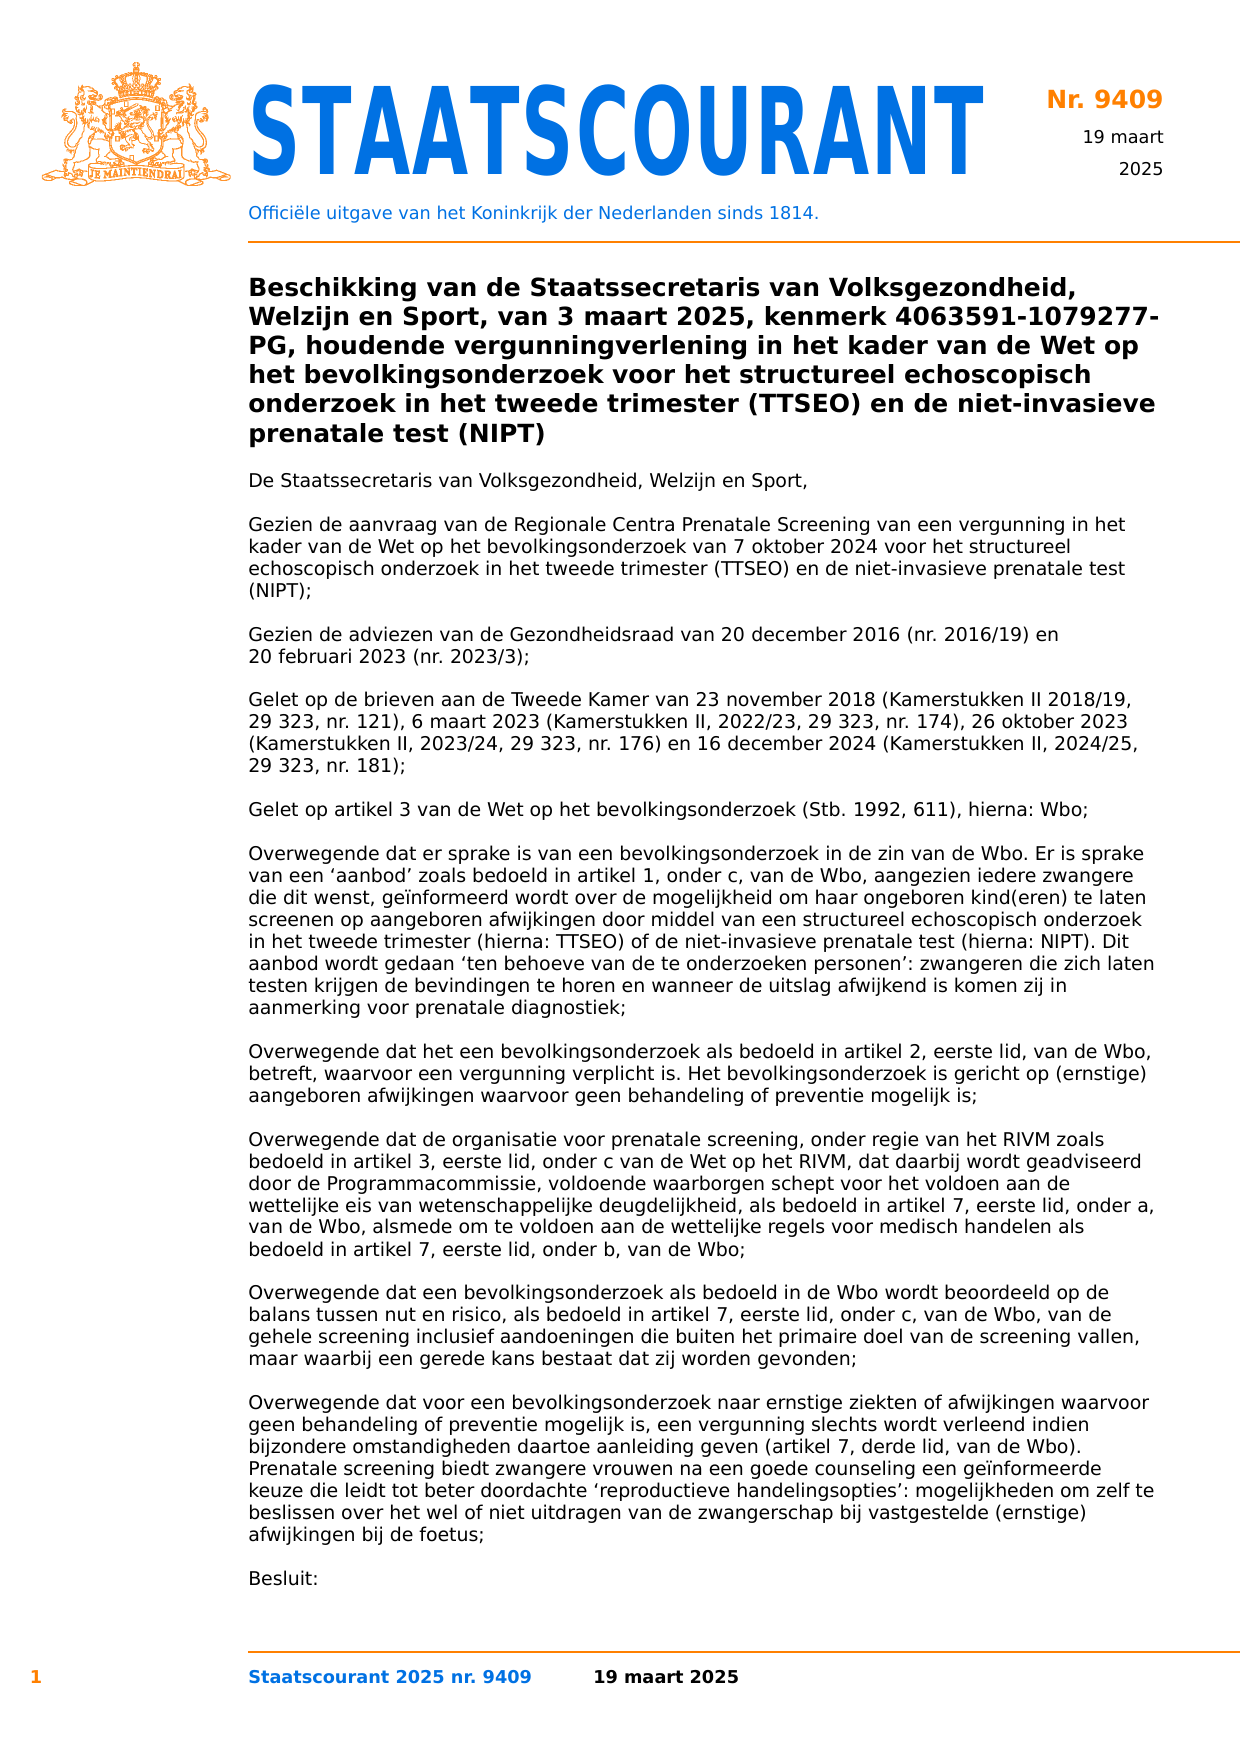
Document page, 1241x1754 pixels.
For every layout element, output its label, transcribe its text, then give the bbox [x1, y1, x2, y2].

text Overwegende dat het een bevolkingsonderzoek als bedoeld in artikel 2, eerste lid, van de Wbo, betreft, waarvoor een vergunning verplicht is. Het bevolkingsonderzoek is gericht op (ernstige) aangeboren afwijkingen waarvoor geen behandeling of preventie mogelijk is; [248, 1041, 1163, 1107]
text Gelet op artikel 3 van de Wet op het bevolkingsonderzoek (Stb. 1992, 611), hierna: Wbo; [248, 799, 1163, 821]
picture [41, 62, 231, 186]
text De Staatssecretaris van Volksgezondheid, Welzijn en Sport, [248, 470, 1163, 492]
subtitle Beschikking van de Staatssecretaris van Volksgezondheid, Welzijn en Sport, van 3 maart 2025, kenmerk 4063591-1079277-PG, houdende vergunningverlening in het kader van de Wet op het bevolkingsonderzoek voor het structureel echoscopisch onderzoek in het tweede trimester (TTSEO) en de niet-invasieve prenatale test (NIPT) [248, 273, 1163, 448]
text Gezien de aanvraag van de Regionale Centra Prenatale Screening van een vergunning in het kader van de Wet op het bevolkingsonderzoek van 7 oktober 2024 voor het structureel echoscopisch onderzoek in het tweede trimester (TTSEO) en de niet-invasieve prenatale test (NIPT); [248, 514, 1163, 602]
table_header STAATSCOURANT [248, 62, 998, 203]
text Overwegende dat er sprake is van een bevolkingsonderzoek in de zin van de Wbo. Er is sprake van een ‘aanbod’ zoals bedoeld in artikel 1, onder c, van de Wbo, aangezien iedere zwangere die dit wenst, geïnformeerd wordt over de mogelijkheid om haar ongeboren kind(eren) te laten screenen op aangeboren afwijkingen door middel van een structureel echoscopisch onderzoek in het tweede trimester (hierna: TTSEO) of de niet-invasieve prenatale test (hierna: NIPT). Dit aanbod wordt gedaan ‘ten behoeve van de te onderzoeken personen’: zwangeren die zich laten testen krijgen de bevindingen te horen en wanneer de uitslag afwijkend is komen zij in aanmerking voor prenatale diagnostiek; [248, 843, 1163, 1019]
table_cell Officiële uitgave van het Koninkrijk der Nederlanden sinds 1814. [248, 203, 1240, 241]
text Besluit: [248, 1568, 1163, 1590]
table_cell 19 maart [998, 121, 1240, 153]
text Gelet op de brieven aan de Tweede Kamer van 23 november 2018 (Kamerstukken II 2018/19, 29 323, nr. 121), 6 maart 2023 (Kamerstukken II, 2022/23, 29 323, nr. 174), 26 oktober 2023 (Kamerstukken II, 2023/24, 29 323, nr. 176) en 16 december 2024 (Kamerstukken II, 2024/25, 29 323, nr. 181); [248, 689, 1163, 777]
table_header Nr. 9409 [998, 62, 1240, 121]
text Overwegende dat een bevolkingsonderzoek als bedoeld in de Wbo wordt beoordeeld op de balans tussen nut en risico, als bedoeld in artikel 7, eerste lid, onder c, van de Wbo, van de gehele screening inclusief aandoeningen die buiten het primaire doel van de screening vallen, maar waarbij een gerede kans bestaat dat zij worden gevonden; [248, 1282, 1163, 1370]
text Gezien de adviezen van de Gezondheidsraad van 20 december 2016 (nr. 2016/19) en 20 februari 2023 (nr. 2023/3); [248, 623, 1163, 667]
table_cell 2025 [998, 153, 1240, 203]
table_header [25, 62, 248, 241]
text Overwegende dat voor een bevolkingsonderzoek naar ernstige ziekten of afwijkingen waarvoor geen behandeling of preventie mogelijk is, een vergunning slechts wordt verleend indien bijzondere omstandigheden daartoe aanleiding geven (artikel 7, derde lid, van de Wbo). Prenatale screening biedt zwangere vrouwen na een goede counseling een geïnformeerde keuze die leidt tot beter doordachte ‘reproductieve handelingsopties’: mogelijkheden om zelf te beslissen over het wel of niet uitdragen van de zwangerschap bij vastgestelde (ernstige) afwijkingen bij de foetus; [248, 1392, 1163, 1546]
text Overwegende dat de organisatie voor prenatale screening, onder regie van het RIVM zoals bedoeld in artikel 3, eerste lid, onder c van de Wet op het RIVM, dat daarbij wordt geadviseerd door de Programmacommissie, voldoende waarborgen schept voor het voldoen aan de wettelijke eis van wetenschappelijke deugdelijkheid, als bedoeld in artikel 7, eerste lid, onder a, van de Wbo, alsmede om te voldoen aan de wettelijke regels voor medisch handelen als bedoeld in artikel 7, eerste lid, onder b, van de Wbo; [248, 1128, 1163, 1260]
